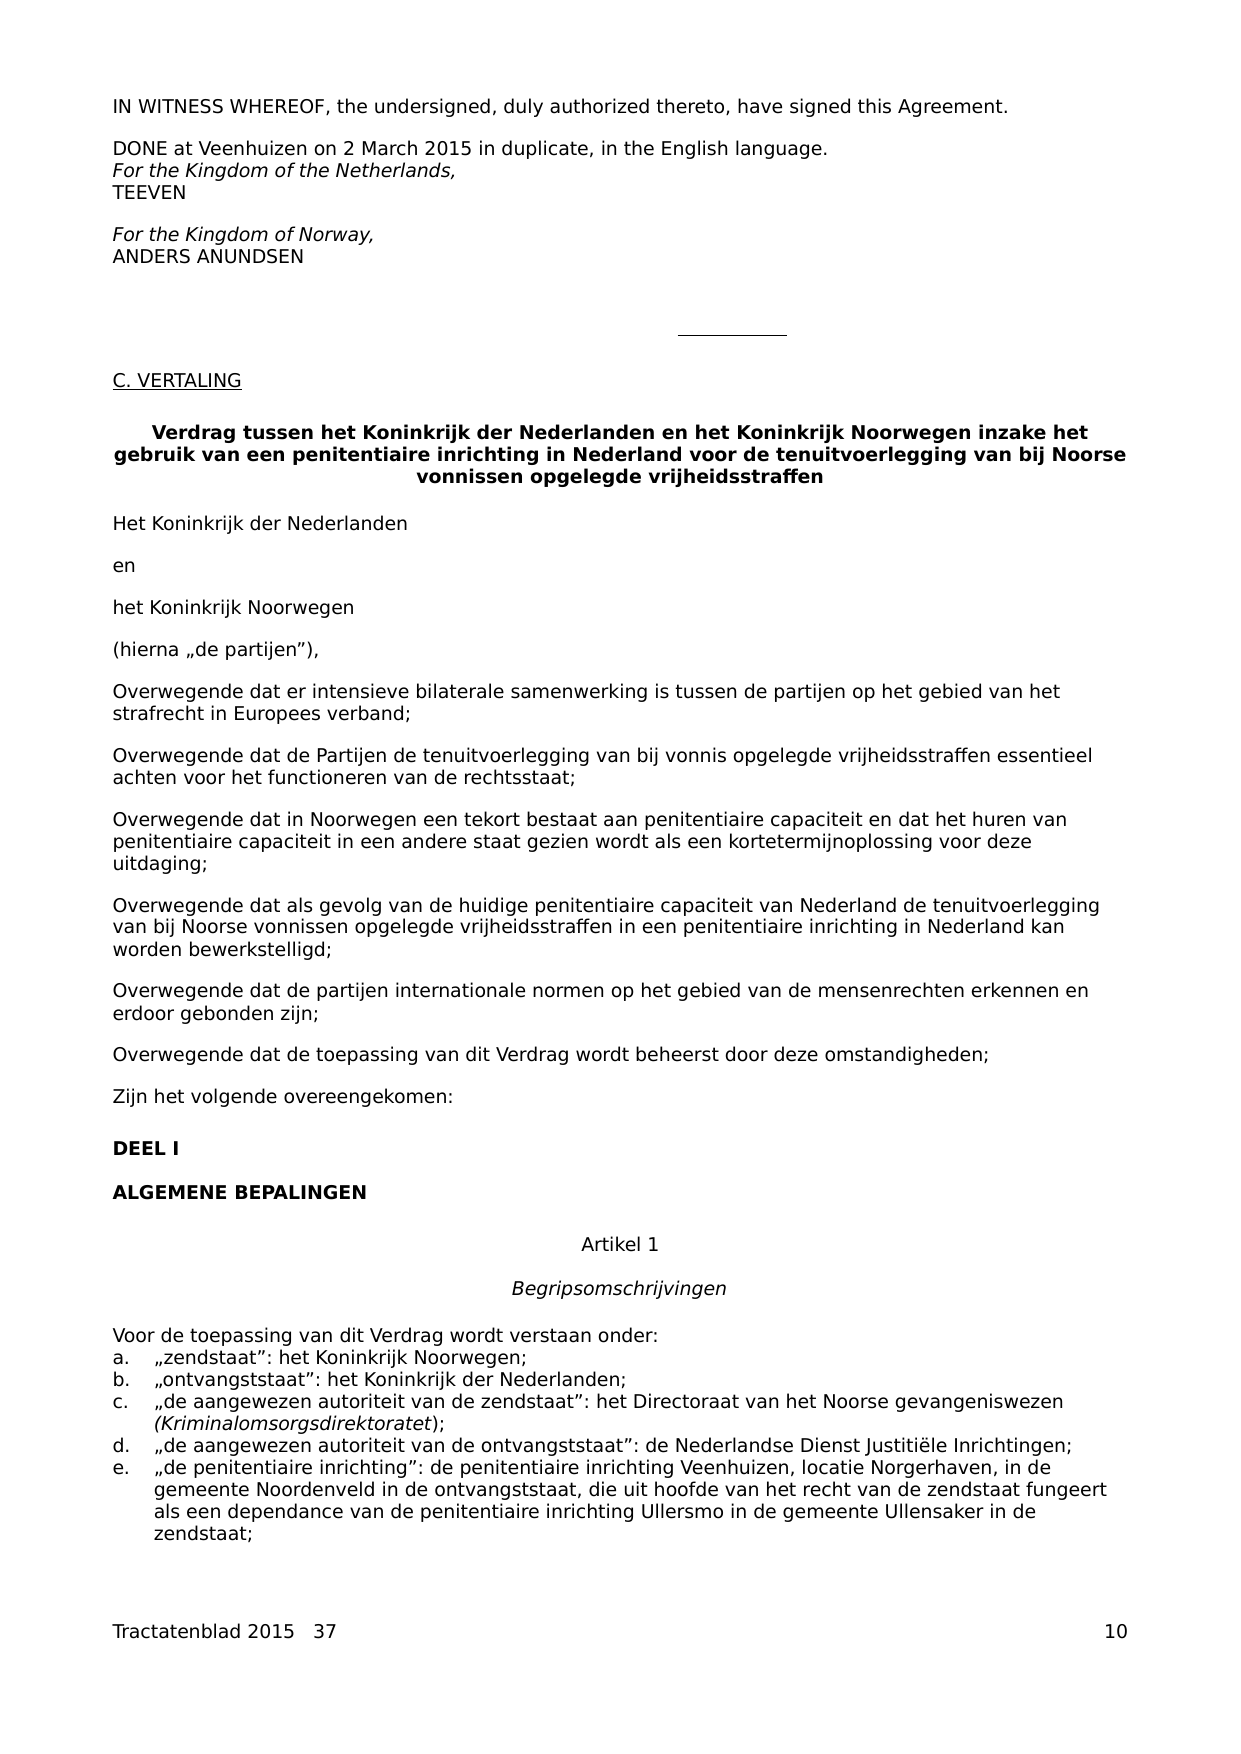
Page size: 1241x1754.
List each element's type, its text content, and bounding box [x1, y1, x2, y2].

text c. „de aangewezen autoriteit van de zendstaat”: het Directoraat van het Noorse gevangeniswezen (Kriminalomsorgsdirektoratet); [112, 1391, 1128, 1435]
text Voor de toepassing van dit Verdrag wordt verstaan onder: [112, 1325, 1128, 1347]
subtitle Verdrag tussen het Koninkrijk der Nederlanden en het Koninkrijk Noorwegen inzake het gebruik van een penitentiaire inrichting in Nederland voor de tenuitvoerlegging van bij Noorse vonnissen opgelegde vrijheidsstraffen [112, 422, 1128, 488]
text (hierna „de partijen”), [112, 639, 1128, 661]
text Overwegende dat er intensieve bilaterale samenwerking is tussen de partijen op het gebied van het strafrecht in Europees verband; [112, 681, 1128, 724]
text Overwegende dat de Partijen de tenuitvoerlegging van bij vonnis opgelegde vrijheidsstraffen essentieel achten voor het functioneren van de rechtsstaat; [112, 744, 1128, 788]
text For the Kingdom of the Netherlands, TEEVEN [112, 160, 1128, 204]
text DONE at Veenhuizen on 2 March 2015 in duplicate, in the English language. [112, 138, 1128, 160]
text d. „de aangewezen autoriteit van de ontvangststaat”: de Nederlandse Dienst Justitiële Inrichtingen; [112, 1435, 1128, 1457]
text a. „zendstaat”: het Koninkrijk Noorwegen; [112, 1347, 1128, 1369]
subtitle Artikel 1 Begripsomschrijvingen [112, 1234, 1128, 1300]
text Overwegende dat de toepassing van dit Verdrag wordt beheerst door deze omstandigheden; [112, 1044, 1128, 1066]
subtitle DEEL I ALGEMENE BEPALINGEN [112, 1138, 1128, 1204]
text e. „de penitentiaire inrichting”: de penitentiaire inrichting Veenhuizen, locatie Norgerhaven, in de gemeente Noordenveld in de ontvangststaat, die uit hoofde van het recht van de zendstaat fungeert als een dependance van de penitentiaire inrichting Ullersmo in de gemeente Ullensaker in de zendstaat; [112, 1457, 1128, 1545]
text en [112, 555, 1128, 577]
text IN WITNESS WHEREOF, the undersigned, duly authorized thereto, have signed this Agreement. [112, 96, 1128, 118]
text Het Koninkrijk der Nederlanden [112, 513, 1128, 535]
text Overwegende dat als gevolg van de huidige penitentiaire capaciteit van Nederland de tenuitvoerlegging van bij Noorse vonnissen opgelegde vrijheidsstraffen in een penitentiaire inrichting in Nederland kan worden bewerkstelligd; [112, 894, 1128, 960]
text Overwegende dat de partijen internationale normen op het gebied van de mensenrechten erkennen en erdoor gebonden zijn; [112, 980, 1128, 1024]
text Overwegende dat in Noorwegen een tekort bestaat aan penitentiaire capaciteit en dat het huren van penitentiaire capaciteit in een andere staat gezien wordt als een kortetermijnoplossing voor deze uitdaging; [112, 808, 1128, 874]
text b. „ontvangststaat”: het Koninkrijk der Nederlanden; [112, 1369, 1128, 1391]
text For the Kingdom of Norway, ANDERS ANUNDSEN [112, 224, 1128, 268]
text Zijn het volgende overeengekomen: [112, 1086, 1128, 1108]
subtitle C. VERTALING [112, 370, 1128, 392]
text het Koninkrijk Noorwegen [112, 597, 1128, 619]
